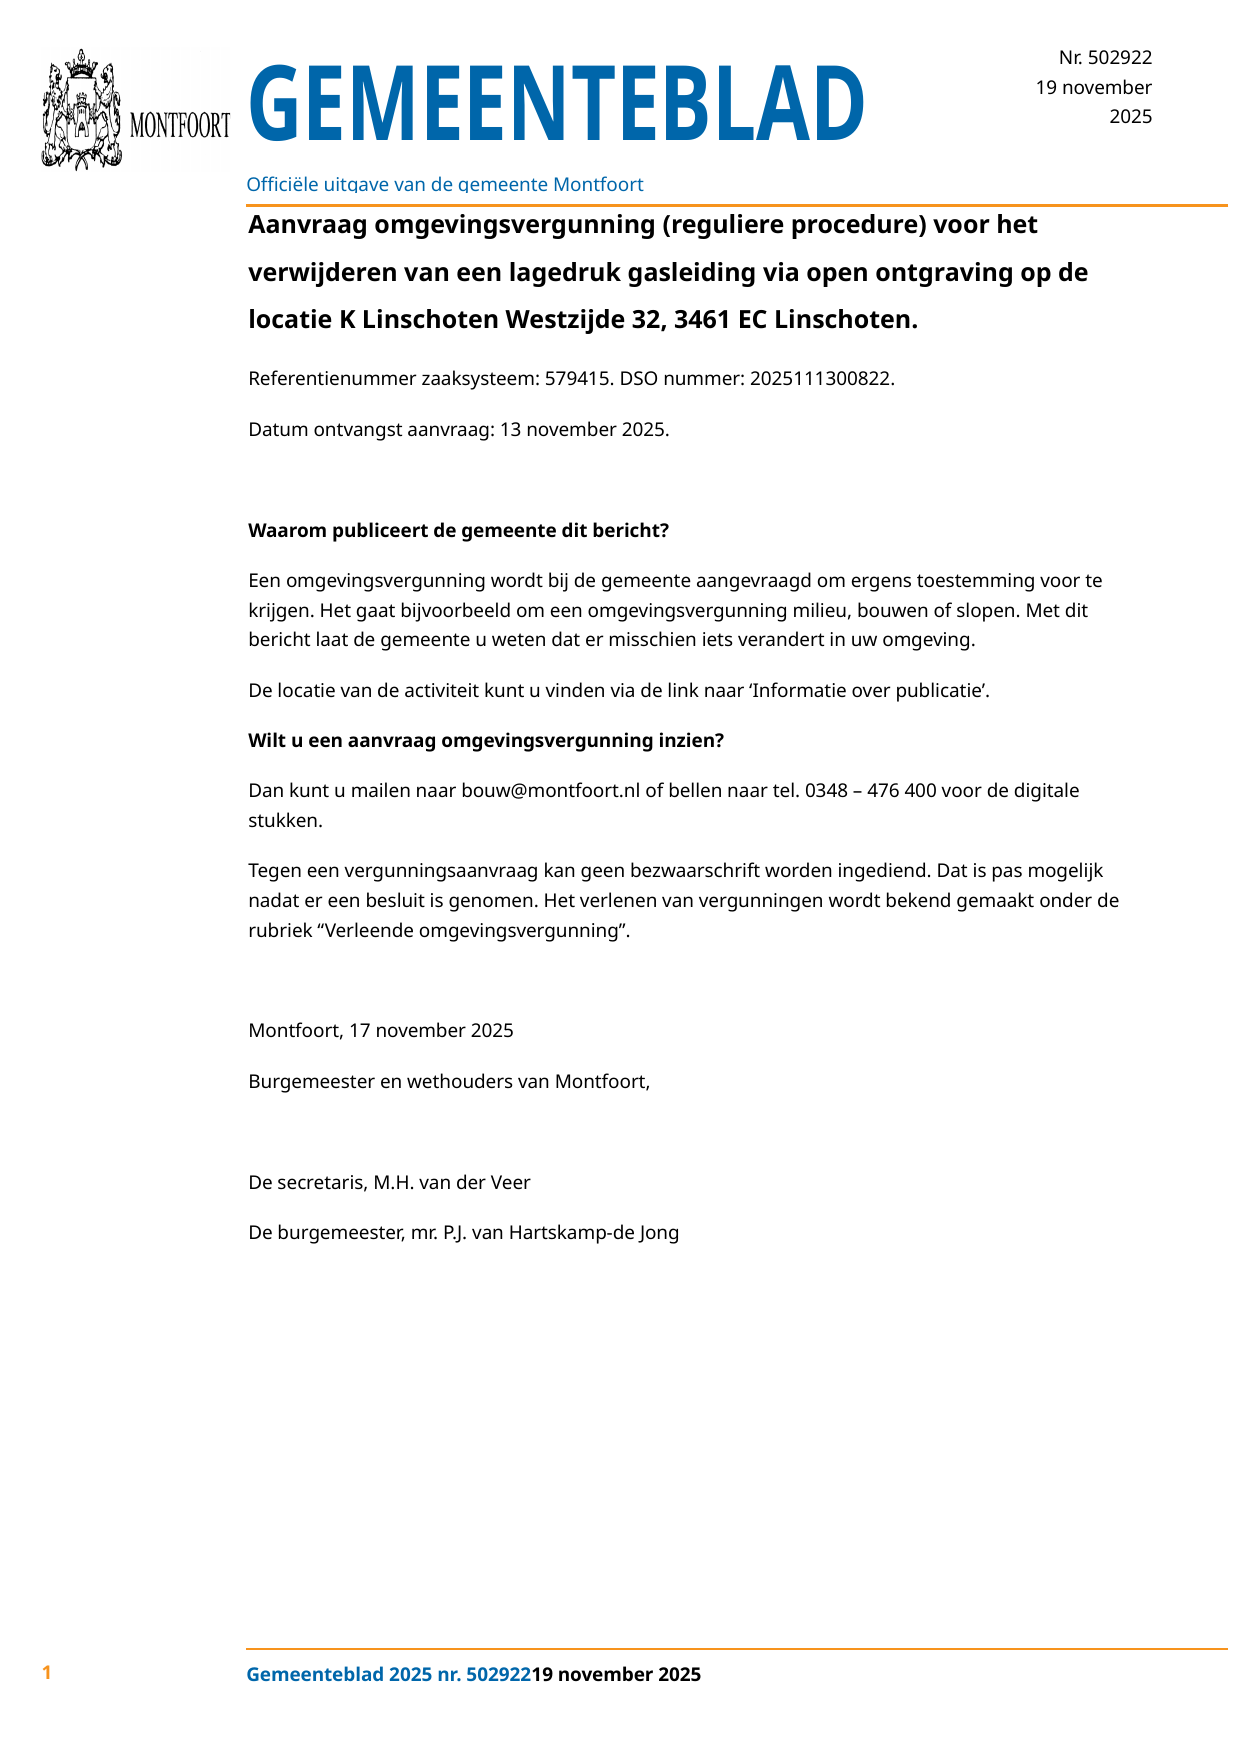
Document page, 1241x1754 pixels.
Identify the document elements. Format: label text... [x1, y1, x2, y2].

text De burgemeester, mr. P.J. van Hartskamp-de Jong [248, 1219, 1152, 1245]
text De secretaris, M.H. van der Veer [248, 1169, 1152, 1194]
text Wilt u een aanvraag omgevingsvergunning inzien? [248, 727, 1152, 753]
text Burgemeester en wethouders van Montfoort, [248, 1068, 1152, 1094]
text Dan kunt u mailen naar bouw@montfoort.nl of bellen naar tel. 0348 – 476 400 voor de digitale stukken. [248, 778, 1152, 833]
text Referentienummer zaaksysteem: 579415. DSO nummer: 2025111300822. [248, 366, 1152, 391]
text De locatie van de activiteit kunt u vinden via de link naar ‘Informatie over publicatie’. [248, 677, 1152, 702]
text Montfoort, 17 november 2025 [248, 1018, 1152, 1043]
text Aanvraag omgevingsvergunning (reguliere procedure) voor het verwijderen van een lagedruk gasleiding via open ontgraving op de locatie K Linschoten Westzijde 32, 3461 EC Linschoten. [248, 207, 1152, 336]
text Datum ontvangst aanvraag: 13 november 2025. [248, 416, 1152, 442]
text Tegen een vergunningsaanvraag kan geen bezwaarschrift worden ingediend. Dat is pas mogelijk nadat er een besluit is genomen. Het verlenen van vergunningen wordt bekend gemaakt onder de rubriek “Verleende omgevingsvergunning”. [248, 858, 1152, 942]
text Een omgevingsvergunning wordt bij de gemeente aangevraagd om ergens toestemming voor te krijgen. Het gaat bijvoorbeeld om een omgevingsvergunning milieu, bouwen of slopen. Met dit bericht laat de gemeente u weten dat er misschien iets verandert in uw omgeving. [248, 567, 1152, 652]
picture [41, 47, 231, 172]
text Waarom publiceert de gemeente dit bericht? [248, 517, 1152, 542]
